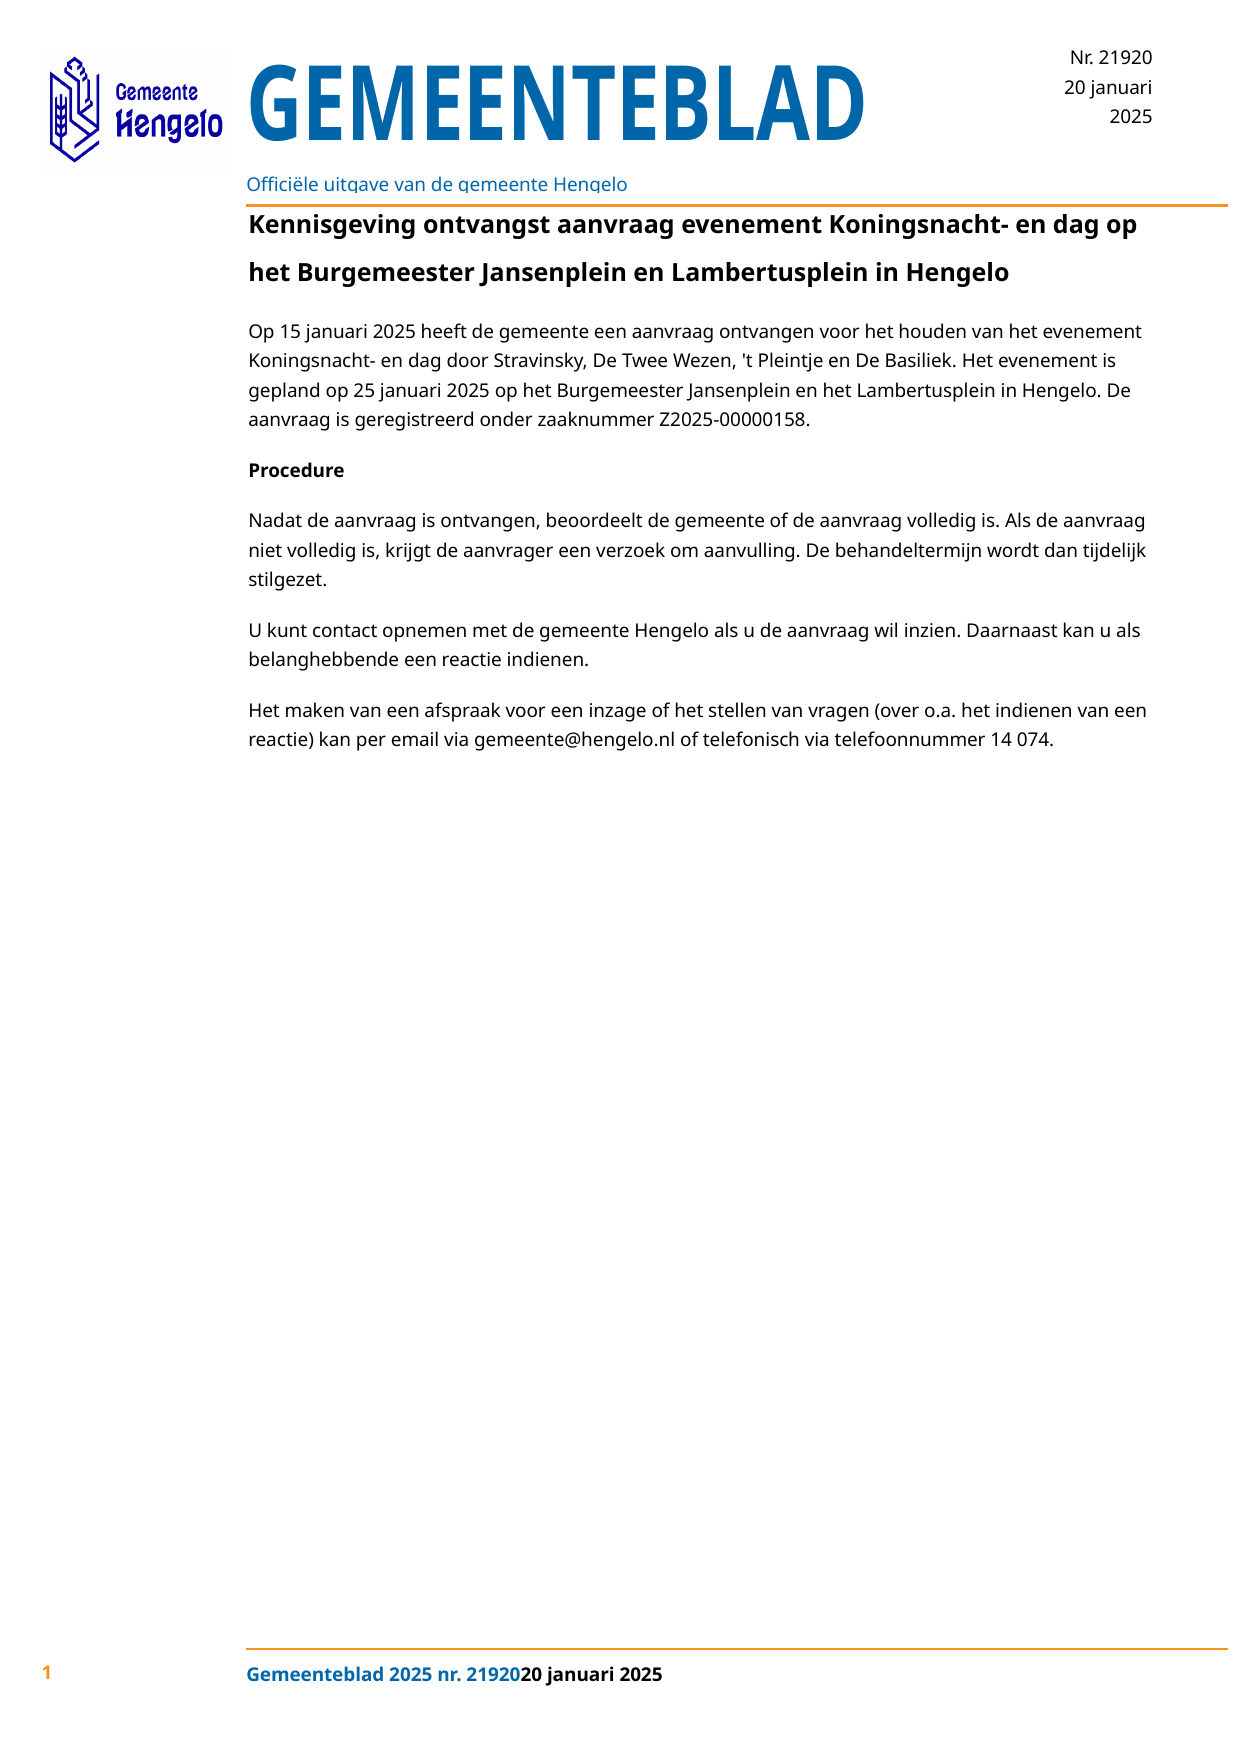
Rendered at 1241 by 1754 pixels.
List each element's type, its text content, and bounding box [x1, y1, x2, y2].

text Procedure [248, 457, 1152, 483]
text Op 15 januari 2025 heeft de gemeente een aanvraag ontvangen voor het houden van het evenement Koningsnacht- en dag door Stravinsky, De Twee Wezen, 't Pleintje en De Basiliek. Het evenement is gepland op 25 januari 2025 op het Burgemeester Jansenplein en het Lambertusplein in Hengelo. De aanvraag is geregistreerd onder zaaknummer Z2025-00000158. [248, 318, 1152, 432]
text U kunt contact opnemen met de gemeente Hengelo als u de aanvraag wil inzien. Daarnaast kan u als belanghebbende een reactie indienen. [248, 617, 1152, 672]
text Het maken van een afspraak voor een inzage of het stellen van vragen (over o.a. het indienen van een reactie) kan per email via gemeente@hengelo.nl of telefonisch via telefoonnummer 14 074. [248, 697, 1152, 752]
picture [41, 47, 231, 172]
text Nadat de aanvraag is ontvangen, beoordeelt de gemeente of de aanvraag volledig is. Als de aanvraag niet volledig is, krijgt de aanvrager een verzoek om aanvulling. De behandeltermijn wordt dan tijdelijk stilgezet. [248, 507, 1152, 592]
text Kennisgeving ontvangst aanvraag evenement Koningsnacht- en dag op het Burgemeester Jansenplein en Lambertusplein in Hengelo [248, 207, 1152, 288]
